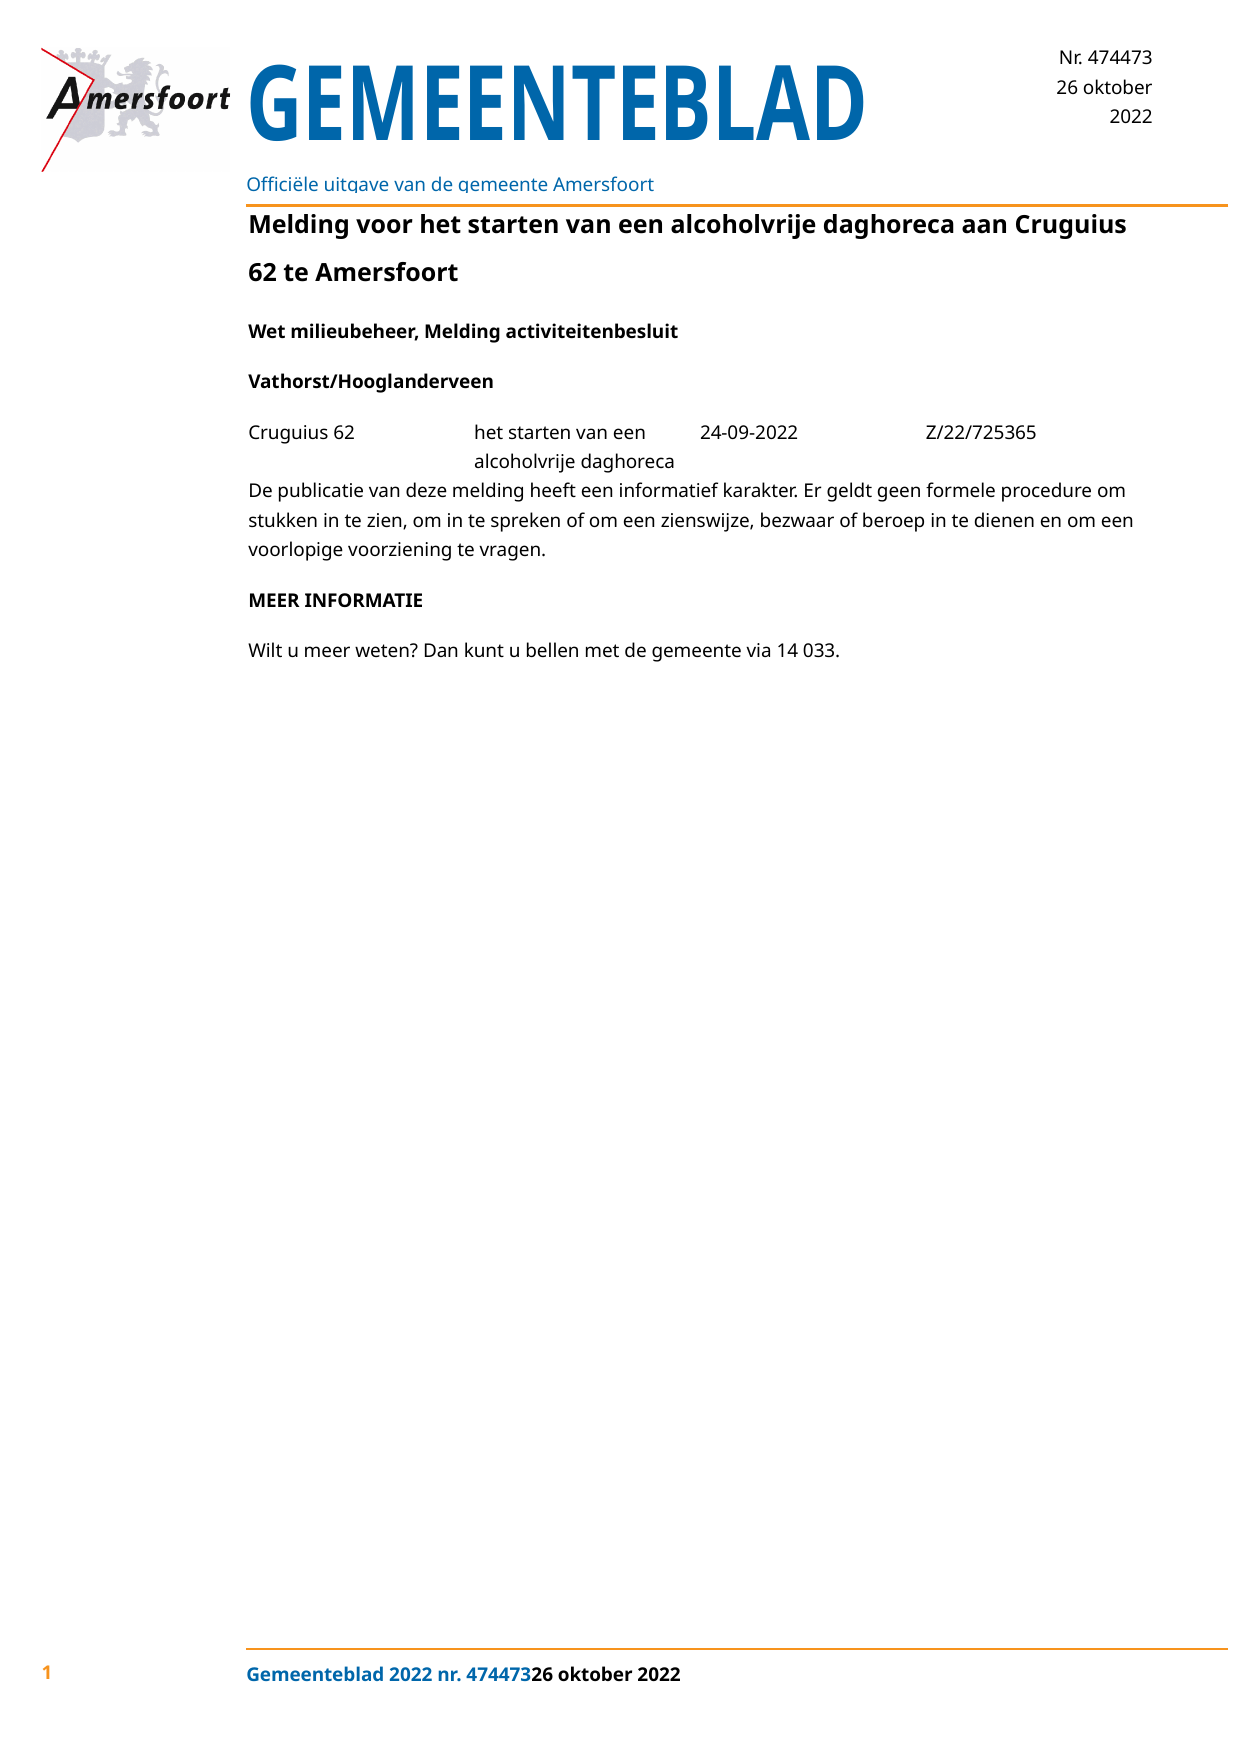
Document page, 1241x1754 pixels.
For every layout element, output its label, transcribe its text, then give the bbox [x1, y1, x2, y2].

text Vathorst/Hooglanderveen [248, 368, 1152, 394]
text De publicatie van deze melding heeft een informatief karakter. Er geldt geen formele procedure om stukken in te zien, om in te spreken of om een zienswijze, bezwaar of beroep in te dienen en om een voorlopige voorziening te vragen. [248, 477, 1152, 562]
text MEER INFORMATIE [248, 587, 1152, 613]
text Wet milieubeheer, Melding activiteitenbesluit [248, 318, 1152, 344]
table_header 24-09-2022 [700, 419, 926, 474]
text Wilt u meer weten? Dan kunt u bellen met de gemeente via 14 033. [248, 637, 1152, 663]
table_header Z/22/725365 [926, 419, 1152, 474]
picture [41, 47, 231, 172]
text Melding voor het starten van een alcoholvrije daghoreca aan Cruguius 62 te Amersfoort [248, 207, 1152, 288]
table_header Cruguius 62 [248, 419, 474, 474]
table_header het starten van een alcoholvrije daghoreca [474, 419, 700, 474]
